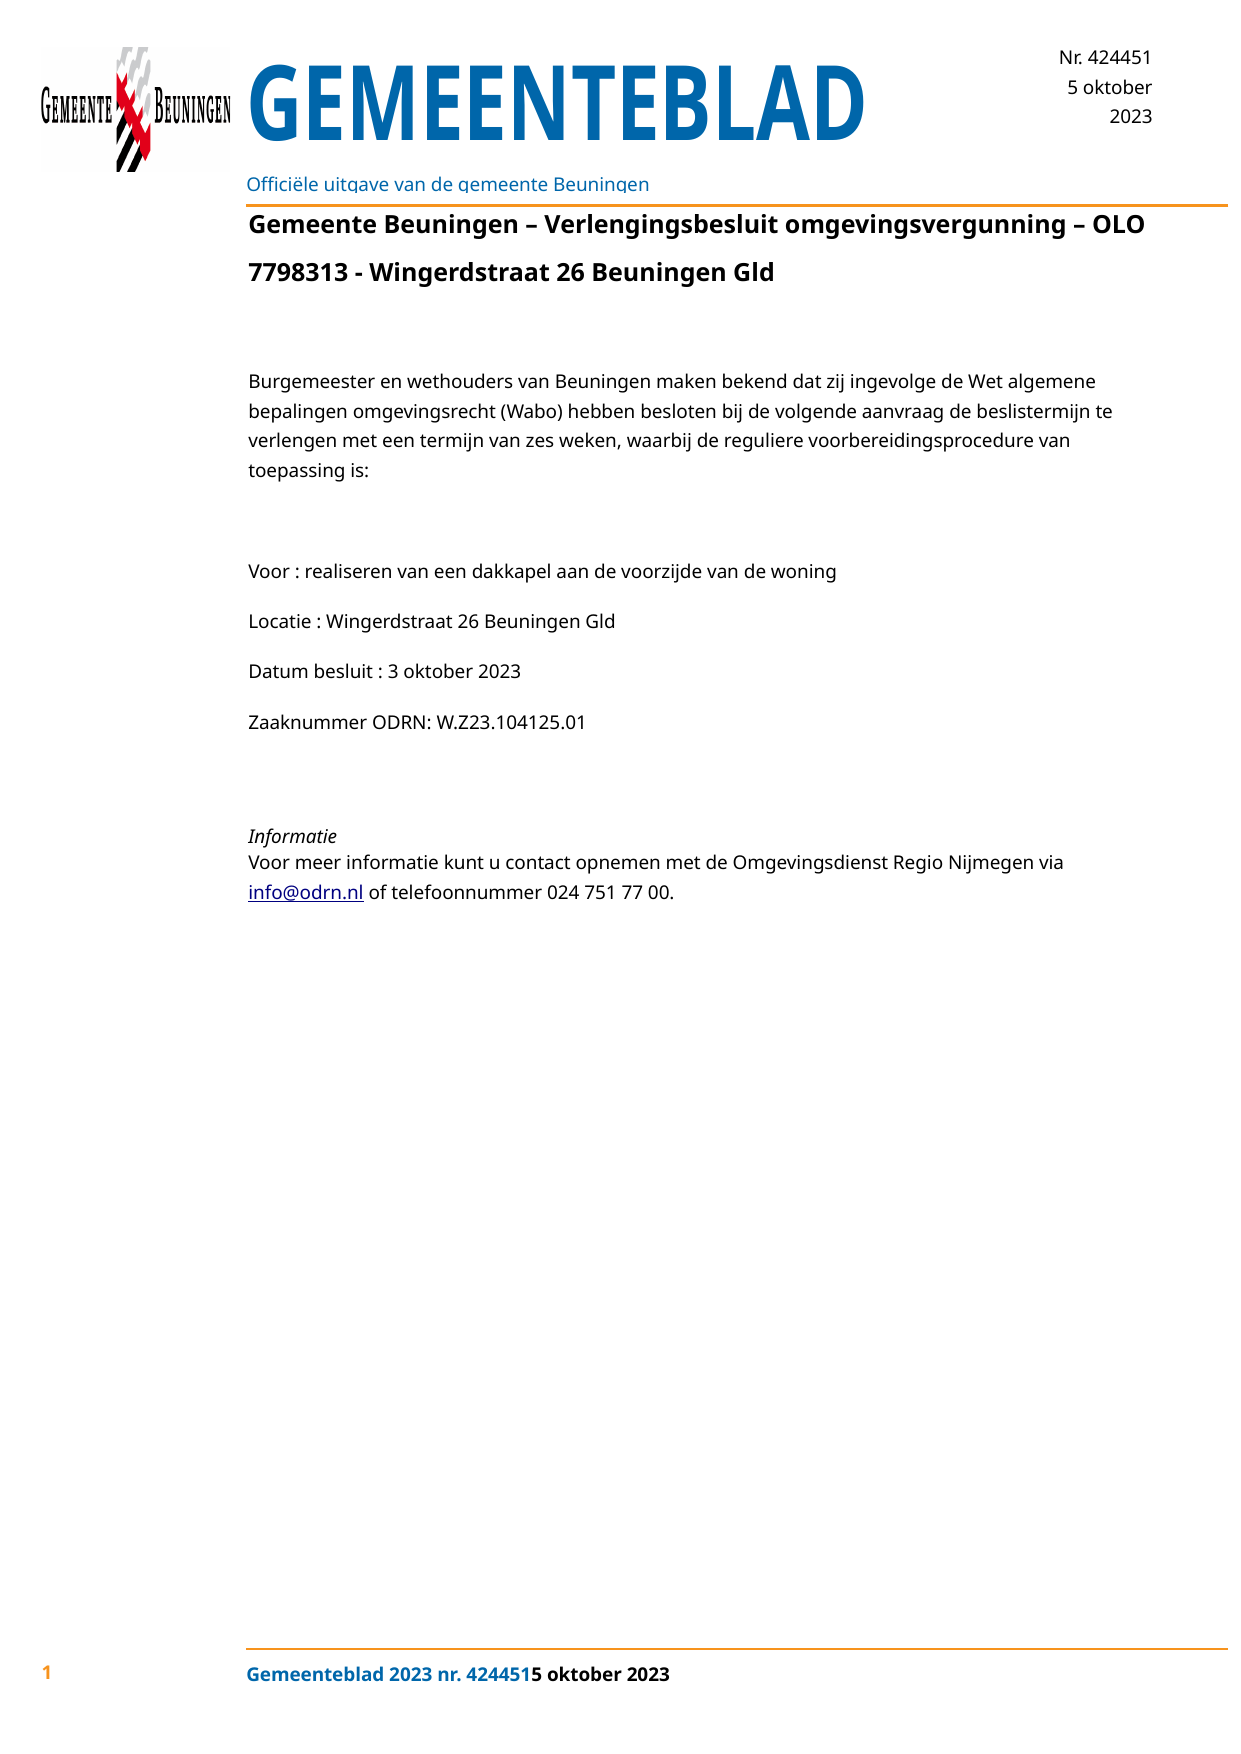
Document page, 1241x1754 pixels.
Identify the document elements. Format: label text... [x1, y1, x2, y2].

text Locatie : Wingerdstraat 26 Beuningen Gld [248, 608, 1152, 634]
text Zaaknummer ODRN: W.Z23.104125.01 [248, 709, 1152, 735]
text Voor meer informatie kunt u contact opnemen met de Omgevingsdienst Regio Nijmegen via info@odrn.nl of telefoonnummer 024 751 77 00. [248, 849, 1152, 904]
picture [41, 47, 231, 172]
text Burgemeester en wethouders van Beuningen maken bekend dat zij ingevolge de Wet algemene bepalingen omgevingsrecht (Wabo) hebben besloten bij de volgende aanvraag de beslistermijn te verlengen met een termijn van zes weken, waarbij de reguliere voorbereidingsprocedure van toepassing is: [248, 368, 1152, 483]
text Gemeente Beuningen – Verlengingsbesluit omgevingsvergunning – OLO 7798313 - Wingerdstraat 26 Beuningen Gld [248, 207, 1152, 288]
text Datum besluit : 3 oktober 2023 [248, 659, 1152, 684]
text Voor : realiseren van een dakkapel aan de voorzijde van de woning [248, 558, 1152, 584]
text Informatie [248, 823, 1152, 849]
